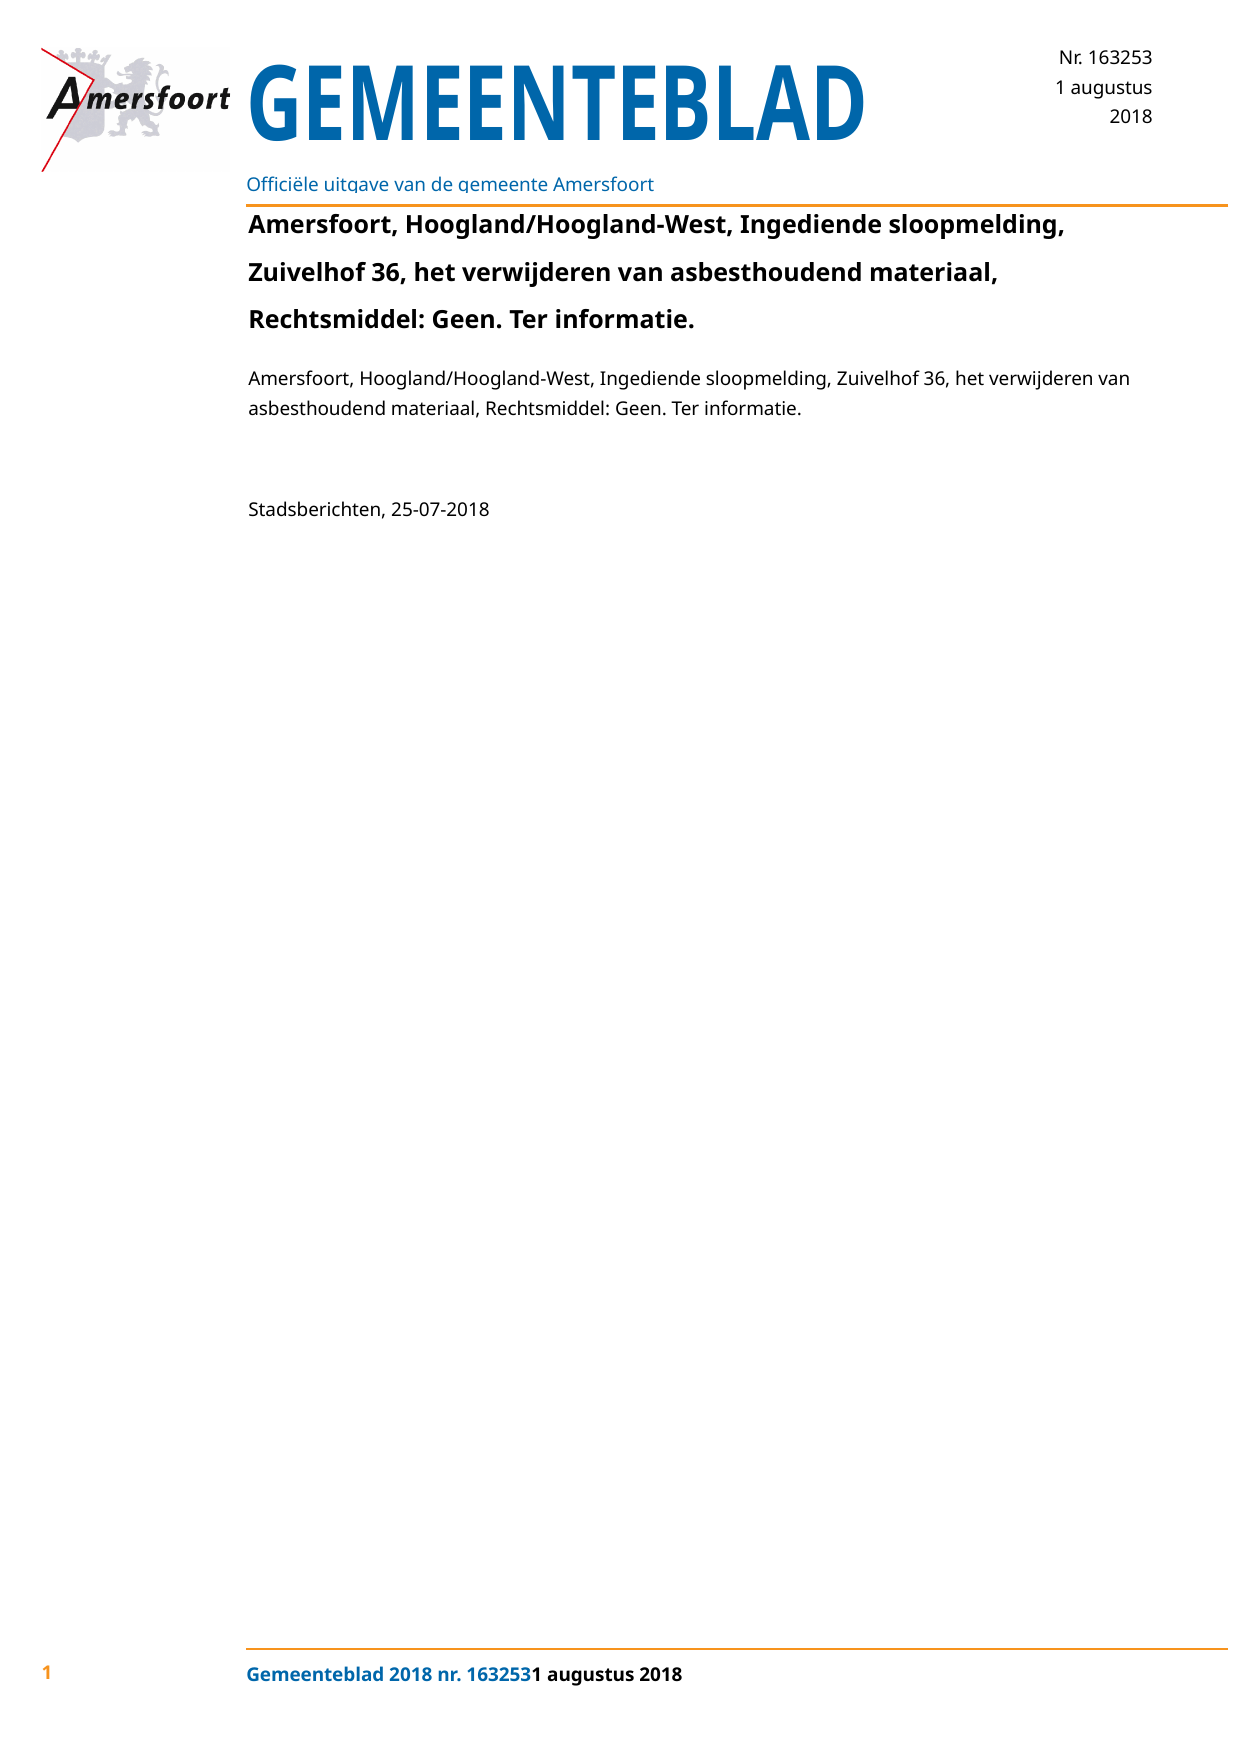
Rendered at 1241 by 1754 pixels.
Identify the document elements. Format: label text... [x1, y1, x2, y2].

text Amersfoort, Hoogland/Hoogland-West, Ingediende sloopmelding, Zuivelhof 36, het verwijderen van asbesthoudend materiaal, Rechtsmiddel: Geen. Ter informatie. [248, 366, 1152, 421]
picture [41, 47, 231, 172]
text Amersfoort, Hoogland/Hoogland-West, Ingediende sloopmelding, Zuivelhof 36, het verwijderen van asbesthoudend materiaal, Rechtsmiddel: Geen. Ter informatie. [248, 207, 1152, 336]
text Stadsberichten, 25-07-2018 [248, 496, 1152, 522]
